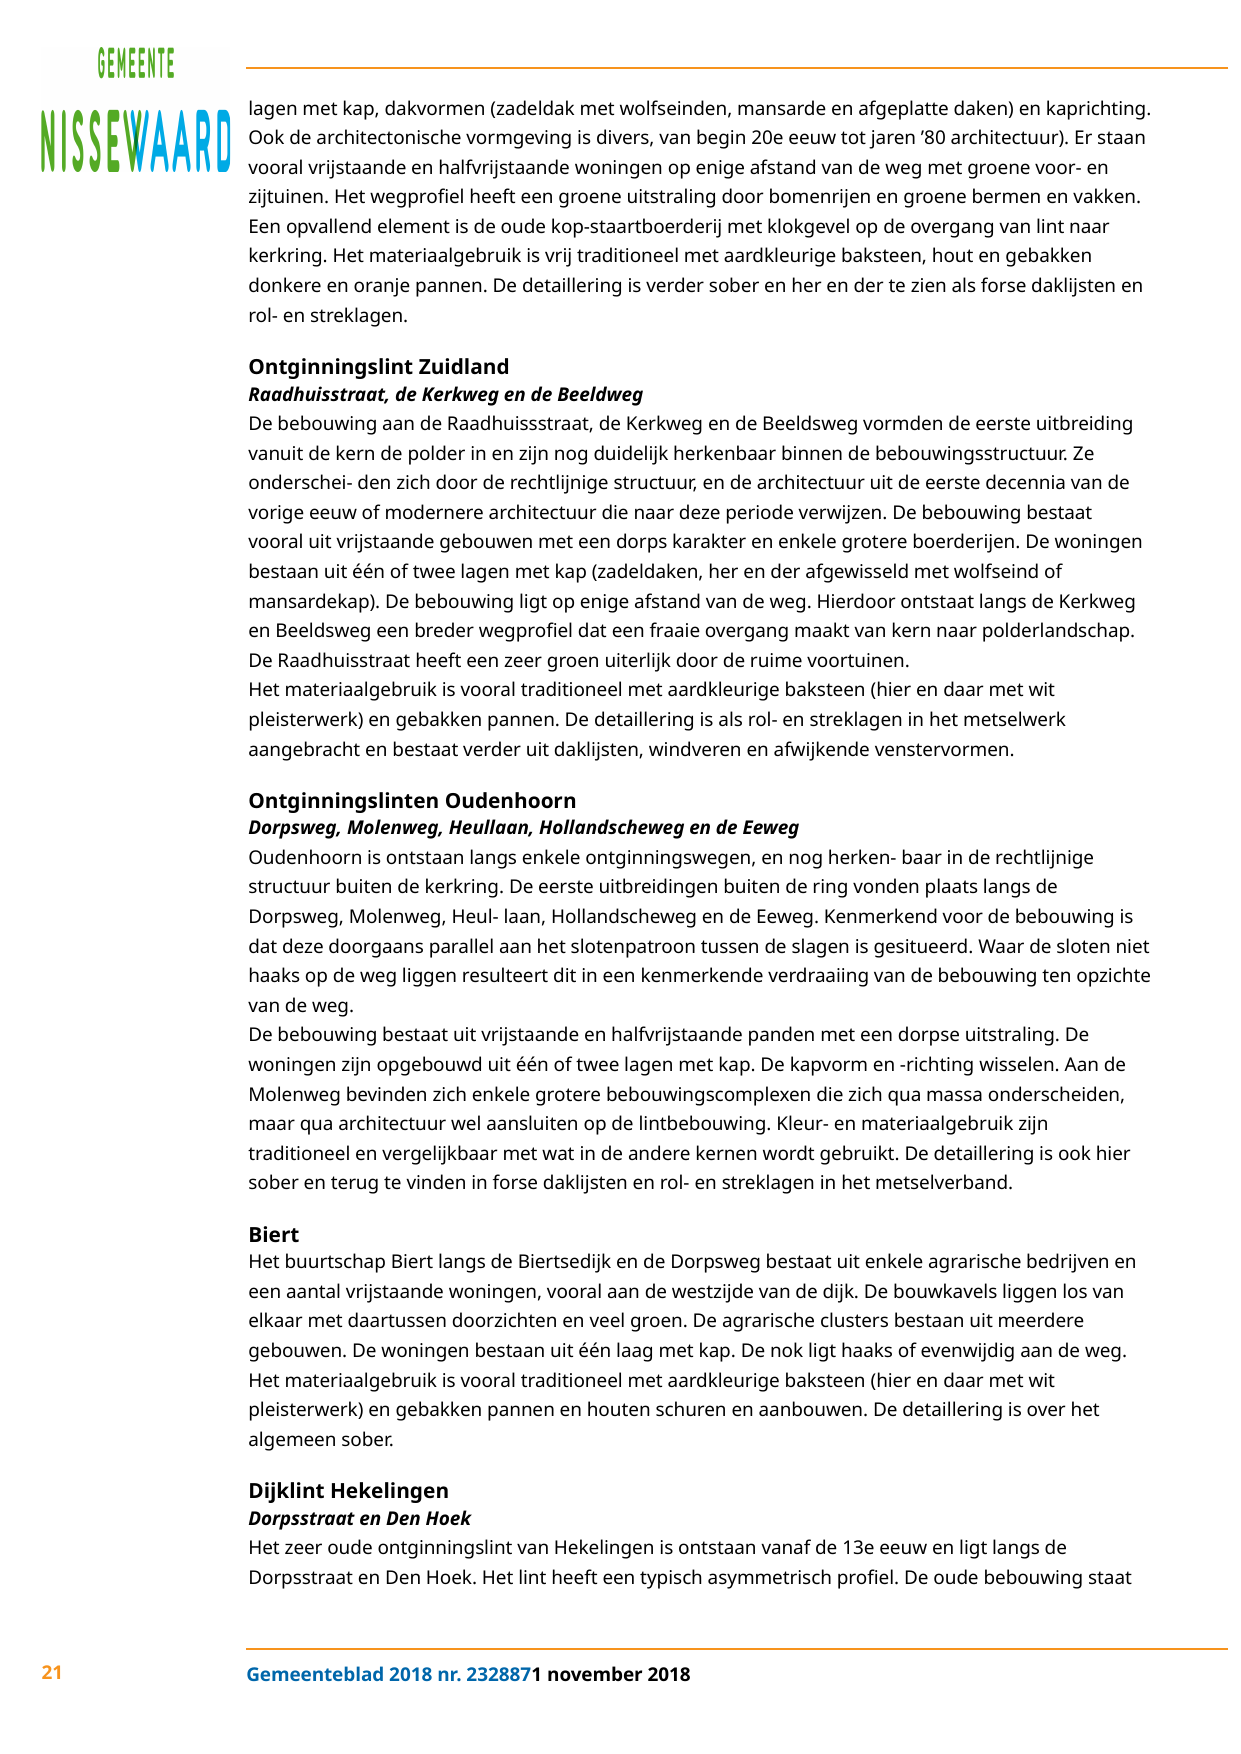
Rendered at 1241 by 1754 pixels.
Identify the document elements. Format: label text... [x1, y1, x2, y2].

picture [200, 151, 206, 172]
text Het zeer oude ontginningslint van Hekelingen is ontstaan vanaf de 13e eeuw en ligt langs de Dorpsstraat en Den Hoek. Het lint heeft een typisch asymmetrisch profiel. De oude bebouwing staat [248, 1534, 1152, 1590]
text De bebouwing aan de Raadhuissstraat, de Kerkweg en de Beeldsweg vormden de eerste uitbreiding vanuit de kern de polder in en zijn nog duidelijk herkenbaar binnen de bebouwingsstructuur. Ze onderschei- den zich door de rechtlijnige structuur, en de architectuur uit de eerste decennia van de vorige eeuw of modernere architectuur die naar deze periode verwijzen. De bebouwing bestaat vooral uit vrijstaande gebouwen met een dorps karakter en enkele grotere boerderijen. De woningen bestaan uit één of twee lagen met kap (zadeldaken, her en der afgewisseld met wolfseind of mansardekap). De bebouwing ligt op enige afstand van de weg. Hierdoor ontstaat langs de Kerkweg en Beeldsweg een breder wegprofiel dat een fraaie overgang maakt van kern naar polderlandschap. De Raadhuisstraat heeft een zeer groen uiterlijk door de ruime voortuinen. [248, 410, 1152, 673]
text De bebouwing bestaat uit vrijstaande en halfvrijstaande panden met een dorpse uitstraling. De woningen zijn opgebouwd uit één of twee lagen met kap. De kapvorm en -richting wisselen. Aan de Molenweg bevinden zich enkele grotere bebouwingscomplexen die zich qua massa onderscheiden, maar qua architectuur wel aansluiten op de lintbebouwing. Kleur- en materiaalgebruik zijn traditioneel en vergelijkbaar met wat in de andere kernen wordt gebruikt. De detaillering is ook hier sober en terug te vinden in forse daklijsten en rol- en streklagen in het metselverband. [248, 1022, 1152, 1195]
text Dijklint Hekelingen [248, 1476, 1152, 1505]
text Raadhuisstraat, de Kerkweg en de Beeldweg [248, 381, 1152, 406]
text Dorpsstraat en Den Hoek [248, 1505, 1152, 1531]
picture [41, 47, 231, 172]
text Ontginningslinten Oudenhoorn [248, 786, 1152, 814]
text Biert [248, 1220, 1152, 1248]
text Ontginningslint Zuidland [248, 352, 1152, 381]
picture [176, 157, 187, 172]
text Oudenhoorn is ontstaan langs enkele ontginningswegen, en nog herken- baar in de rechtlijnige structuur buiten de kerkring. De eerste uitbreidingen buiten de ring vonden plaats langs de Dorpsweg, Molenweg, Heul- laan, Hollandscheweg en de Eeweg. Kenmerkend voor de bebouwing is dat deze doorgaans parallel aan het slotenpatroon tussen de slagen is gesitueerd. Waar de sloten niet haaks op de weg liggen resulteert dit in een kenmerkende verdraaiing van de bebouwing ten opzichte van de weg. [248, 844, 1152, 1018]
picture [154, 157, 165, 172]
text lagen met kap, dakvormen (zadeldak met wolfseinden, mansarde en afgeplatte daken) en kaprichting. Ook de architectonische vormgeving is divers, van begin 20e eeuw tot jaren ’80 architectuur). Er staan vooral vrijstaande en halfvrijstaande woningen op enige afstand van de weg met groene voor- en zijtuinen. Het wegprofiel heeft een groene uitstraling door bomenrijen en groene bermen en vakken. Een opvallend element is de oude kop-staartboerderij met klokgevel op de overgang van lint naar kerkring. Het materiaalgebruik is vrij traditioneel met aardkleurige baksteen, hout en gebakken donkere en oranje pannen. De detaillering is verder sober en her en der te zien als forse daklijsten en rol- en streklagen. [248, 95, 1152, 328]
text Dorpsweg, Molenweg, Heullaan, Hollandscheweg en de Eeweg [248, 814, 1152, 840]
text Het buurtschap Biert langs de Biertsedijk en de Dorpsweg bestaat uit enkele agrarische bedrijven en een aantal vrijstaande woningen, vooral aan de westzijde van de dijk. De bouwkavels liggen los van elkaar met daartussen doorzichten en veel groen. De agrarische clusters bestaan uit meerdere gebouwen. De woningen bestaan uit één laag met kap. De nok ligt haaks of evenwijdig aan de weg. Het materiaalgebruik is vooral traditioneel met aardkleurige baksteen (hier en daar met wit pleisterwerk) en gebakken pannen en houten schuren en aanbouwen. De detaillering is over het algemeen sober. [248, 1248, 1152, 1452]
picture [201, 122, 206, 138]
picture [222, 122, 227, 160]
text Het materiaalgebruik is vooral traditioneel met aardkleurige baksteen (hier en daar met wit pleisterwerk) en gebakken pannen. De detaillering is als rol- en streklagen in het metselwerk aangebracht en bestaat verder uit daklijsten, windveren en afwijkende venstervormen. [248, 677, 1152, 761]
